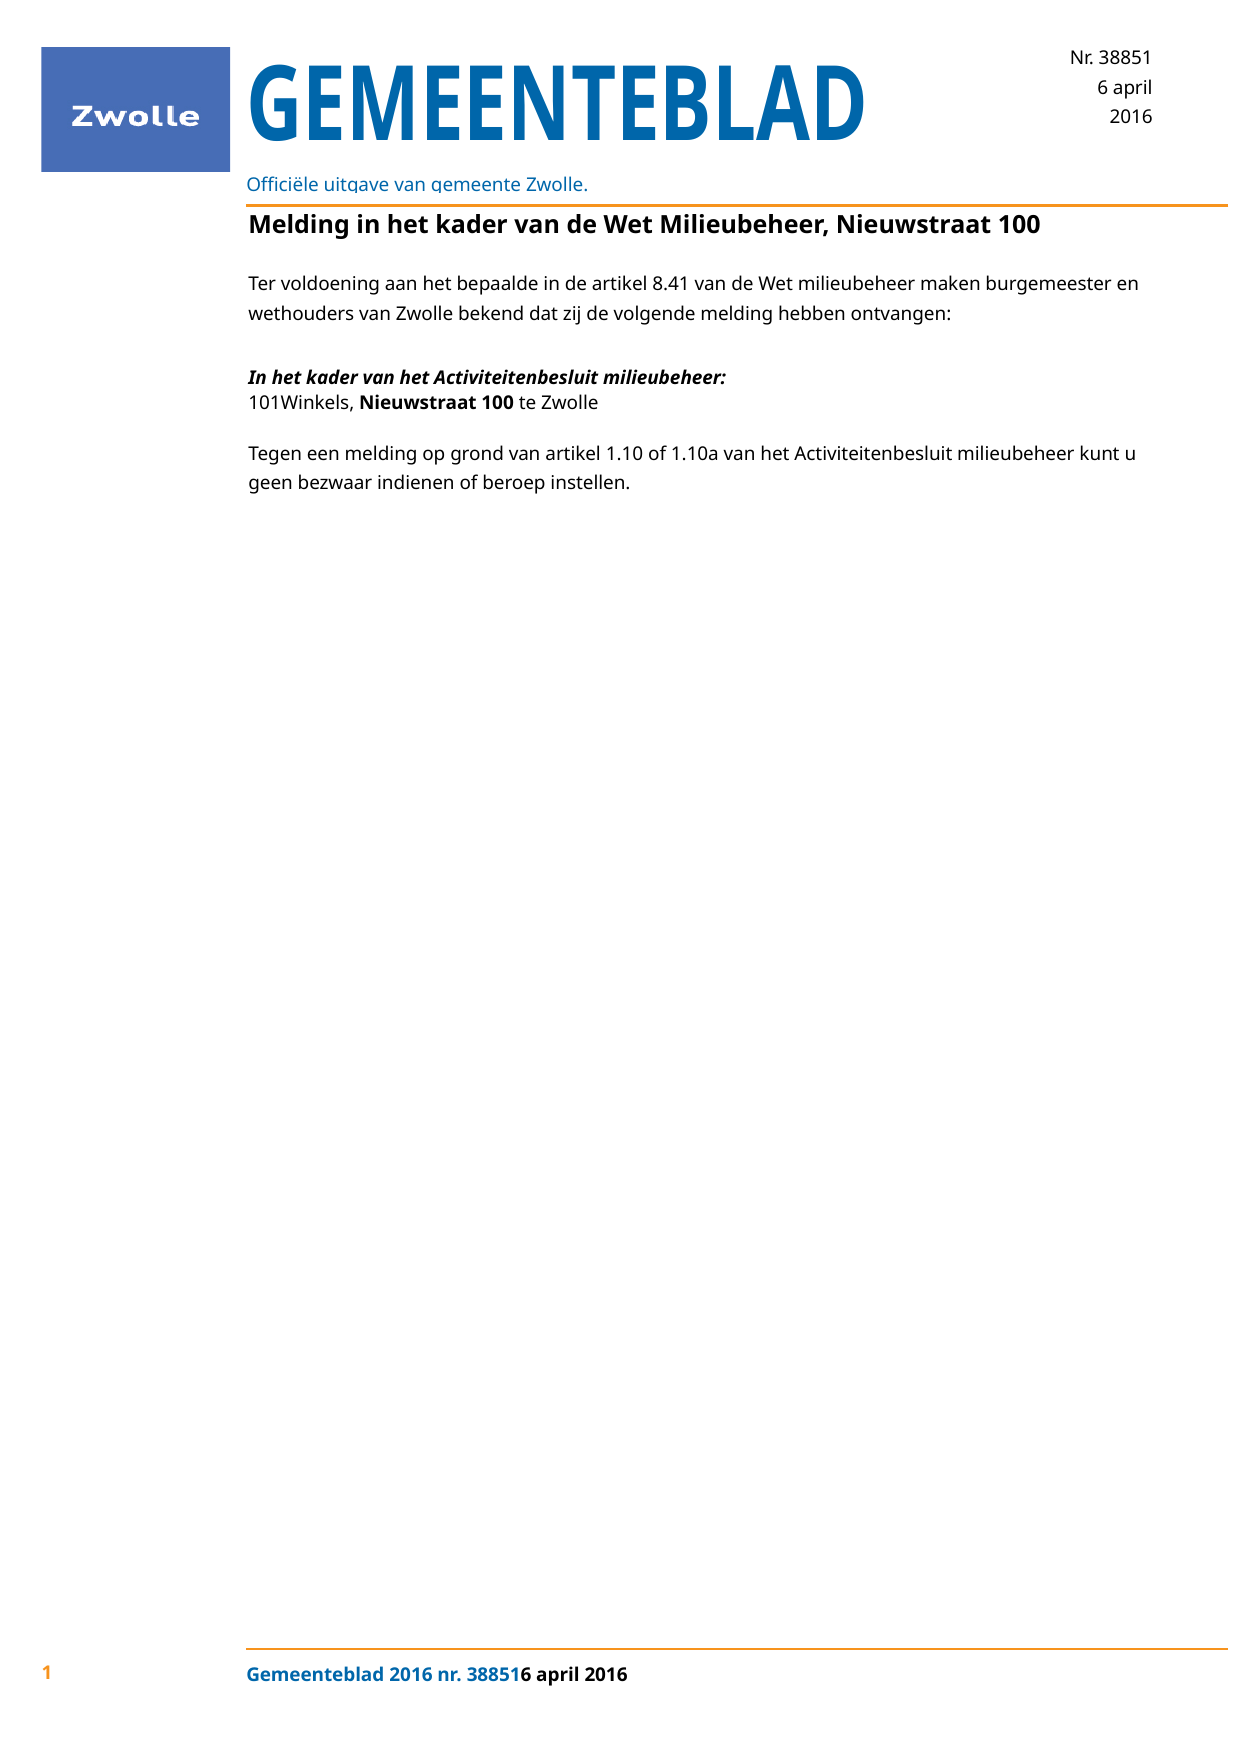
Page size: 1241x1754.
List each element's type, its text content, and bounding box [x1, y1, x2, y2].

text 101Winkels, Nieuwstraat 100 te Zwolle [248, 389, 1152, 415]
text Tegen een melding op grond van artikel 1.10 of 1.10a van het Activiteitenbesluit milieubeheer kunt u geen bezwaar indienen of beroep instellen. [248, 440, 1152, 495]
text Melding in het kader van de Wet Milieubeheer, Nieuwstraat 100 [248, 207, 1152, 241]
text In het kader van het Activiteitenbesluit milieubeheer: [248, 364, 1152, 389]
text Ter voldoening aan het bepaalde in de artikel 8.41 van de Wet milieubeheer maken burgemeester en wethouders van Zwolle bekend dat zij de volgende melding hebben ontvangen: [248, 270, 1152, 326]
picture [41, 47, 231, 172]
